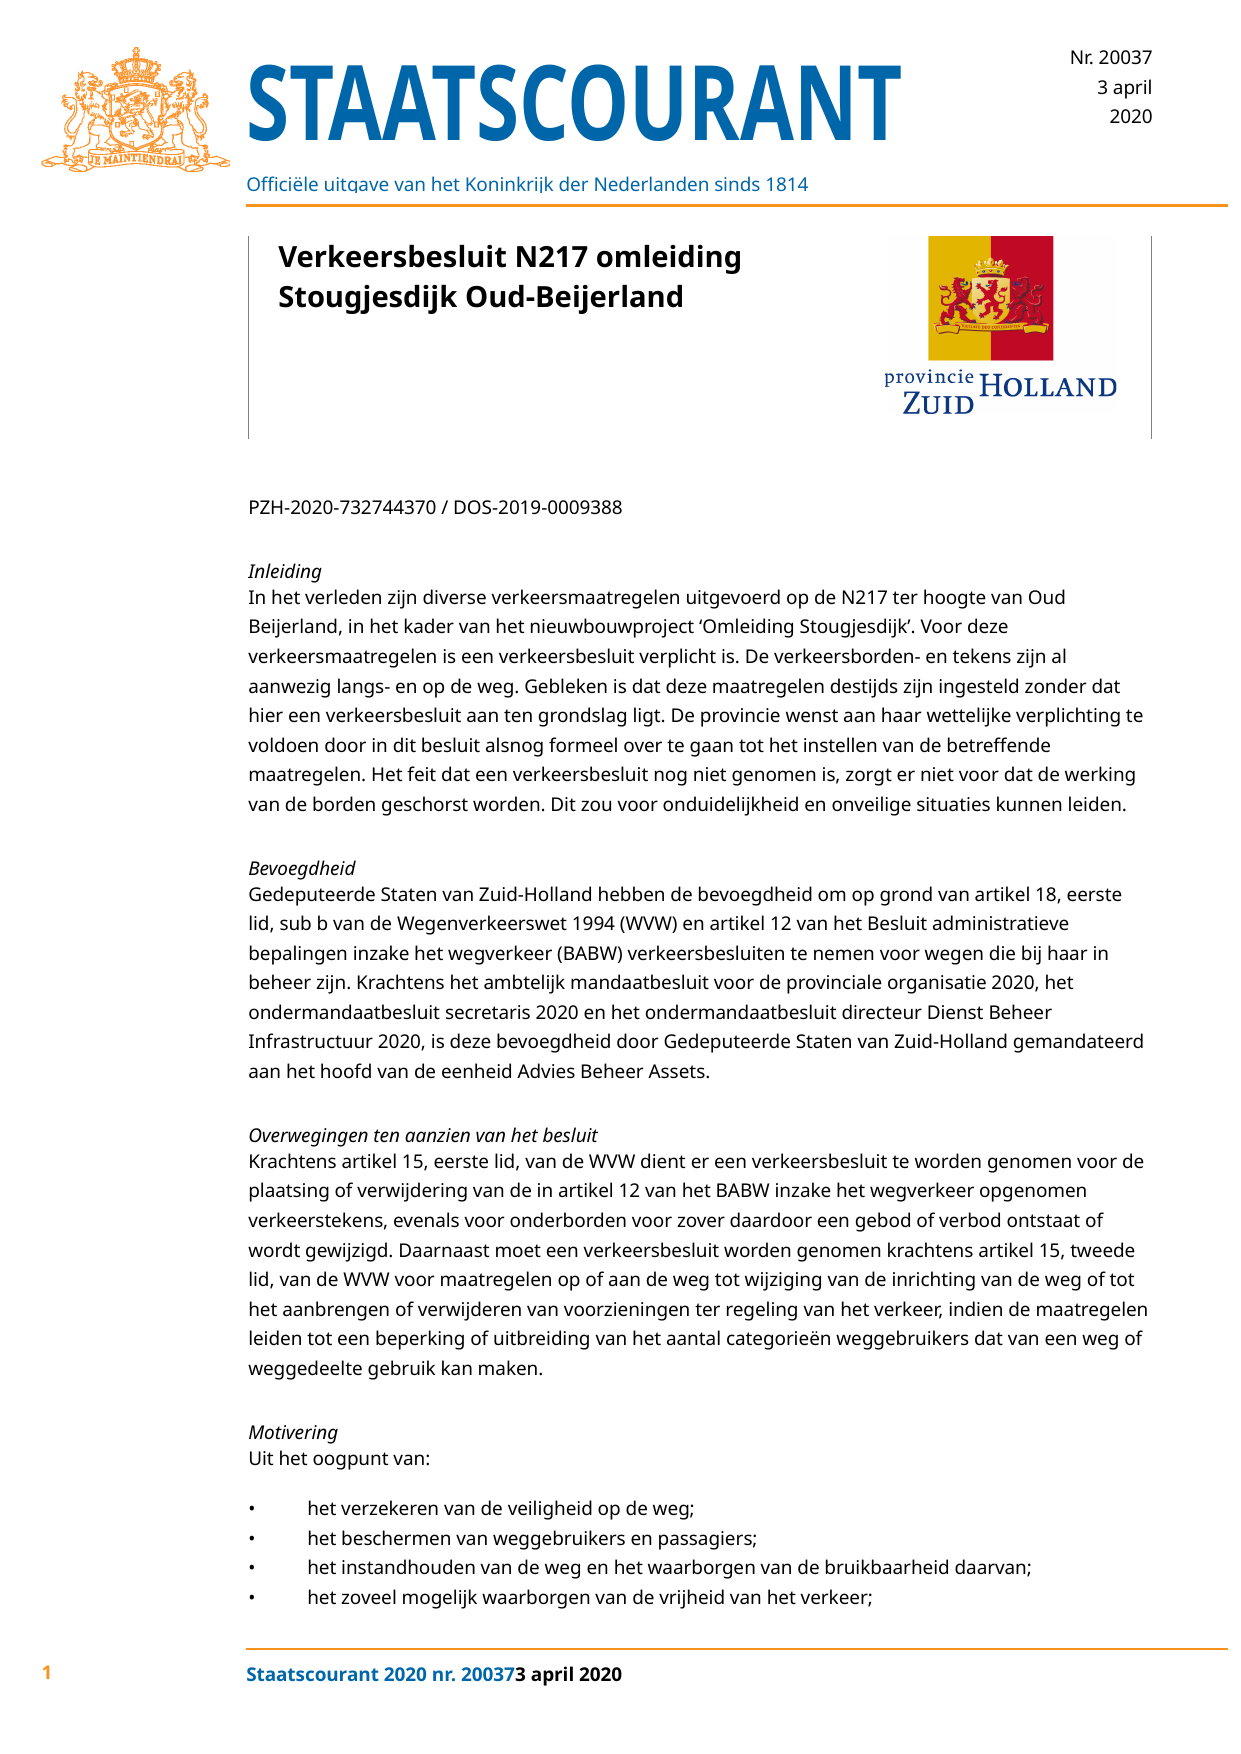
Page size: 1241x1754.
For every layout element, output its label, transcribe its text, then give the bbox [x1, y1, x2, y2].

text Gedeputeerde Staten van Zuid-Holland hebben de bevoegdheid om op grond van artikel 18, eerste lid, sub b van de Wegenverkeerswet 1994 (WVW) en artikel 12 van het Besluit administratieve bepalingen inzake het wegverkeer (BABW) verkeersbesluiten te nemen voor wegen die bij haar in beheer zijn. Krachtens het ambtelijk mandaatbesluit voor de provinciale organisatie 2020, het ondermandaatbesluit secretaris 2020 en het ondermandaatbesluit directeur Dienst Beheer Infrastructuur 2020, is deze bevoegdheid door Gedeputeerde Staten van Zuid-Holland gemandateerd aan het hoofd van de eenheid Advies Beheer Assets. [248, 881, 1152, 1084]
picture [41, 47, 231, 172]
list het zoveel mogelijk waarborgen van de vrijheid van het verkeer; [248, 1584, 1152, 1610]
list het beschermen van weggebruikers en passagiers; [248, 1525, 1152, 1551]
text Overwegingen ten aanzien van het besluit [248, 1122, 1152, 1148]
picture [885, 236, 1117, 414]
text In het verleden zijn diverse verkeersmaatregelen uitgevoerd op de N217 ter hoogte van Oud Beijerland, in het kader van het nieuwbouwproject ‘Omleiding Stougjesdijk’. Voor deze verkeersmaatregelen is een verkeersbesluit verplicht is. De verkeersborden- en tekens zijn al aanwezig langs- en op de weg. Gebleken is dat deze maatregelen destijds zijn ingesteld zonder dat hier een verkeersbesluit aan ten grondslag ligt. De provincie wenst aan haar wettelijke verplichting te voldoen door in dit besluit alsnog formeel over te gaan tot het instellen van de betreffende maatregelen. Het feit dat een verkeersbesluit nog niet genomen is, zorgt er niet voor dat de werking van de borden geschorst worden. Dit zou voor onduidelijkheid en onveilige situaties kunnen leiden. [248, 584, 1152, 817]
text Uit het oogpunt van: [248, 1445, 1152, 1471]
text PZH-2020-732744370 / DOS-2019-0009388 [248, 494, 1152, 520]
text Motivering [248, 1419, 1152, 1445]
table_header Verkeersbesluit N217 omleiding Stougjesdijk Oud-Beijerland [249, 236, 850, 439]
text Inleiding [248, 558, 1152, 584]
table_header [1117, 236, 1151, 413]
text Krachtens artikel 15, eerste lid, van de WVW dient er een verkeersbesluit te worden genomen voor de plaatsing of verwijdering van de in artikel 12 van het BABW inzake het wegverkeer opgenomen verkeerstekens, evenals voor onderborden voor zover daardoor een gebod of verbod ontstaat of wordt gewijzigd. Daarnaast moet een verkeersbesluit worden genomen krachtens artikel 15, tweede lid, van de WVW voor maatregelen op of aan de weg tot wijziging van de inrichting van de weg of tot het aanbrengen of verwijderen van voorzieningen ter regeling van het verkeer, indien de maatregelen leiden tot een beperking of uitbreiding van het aantal categorieën weggebruikers dat van een weg of weggedeelte gebruik kan maken. [248, 1148, 1152, 1381]
table_header [850, 236, 885, 413]
table_header [850, 414, 1151, 439]
list het instandhouden van de weg en het waarborgen van de bruikbaarheid daarvan; [248, 1554, 1152, 1580]
text Bevoegdheid [248, 855, 1152, 881]
list het verzekeren van de veiligheid op de weg; [248, 1495, 1152, 1521]
